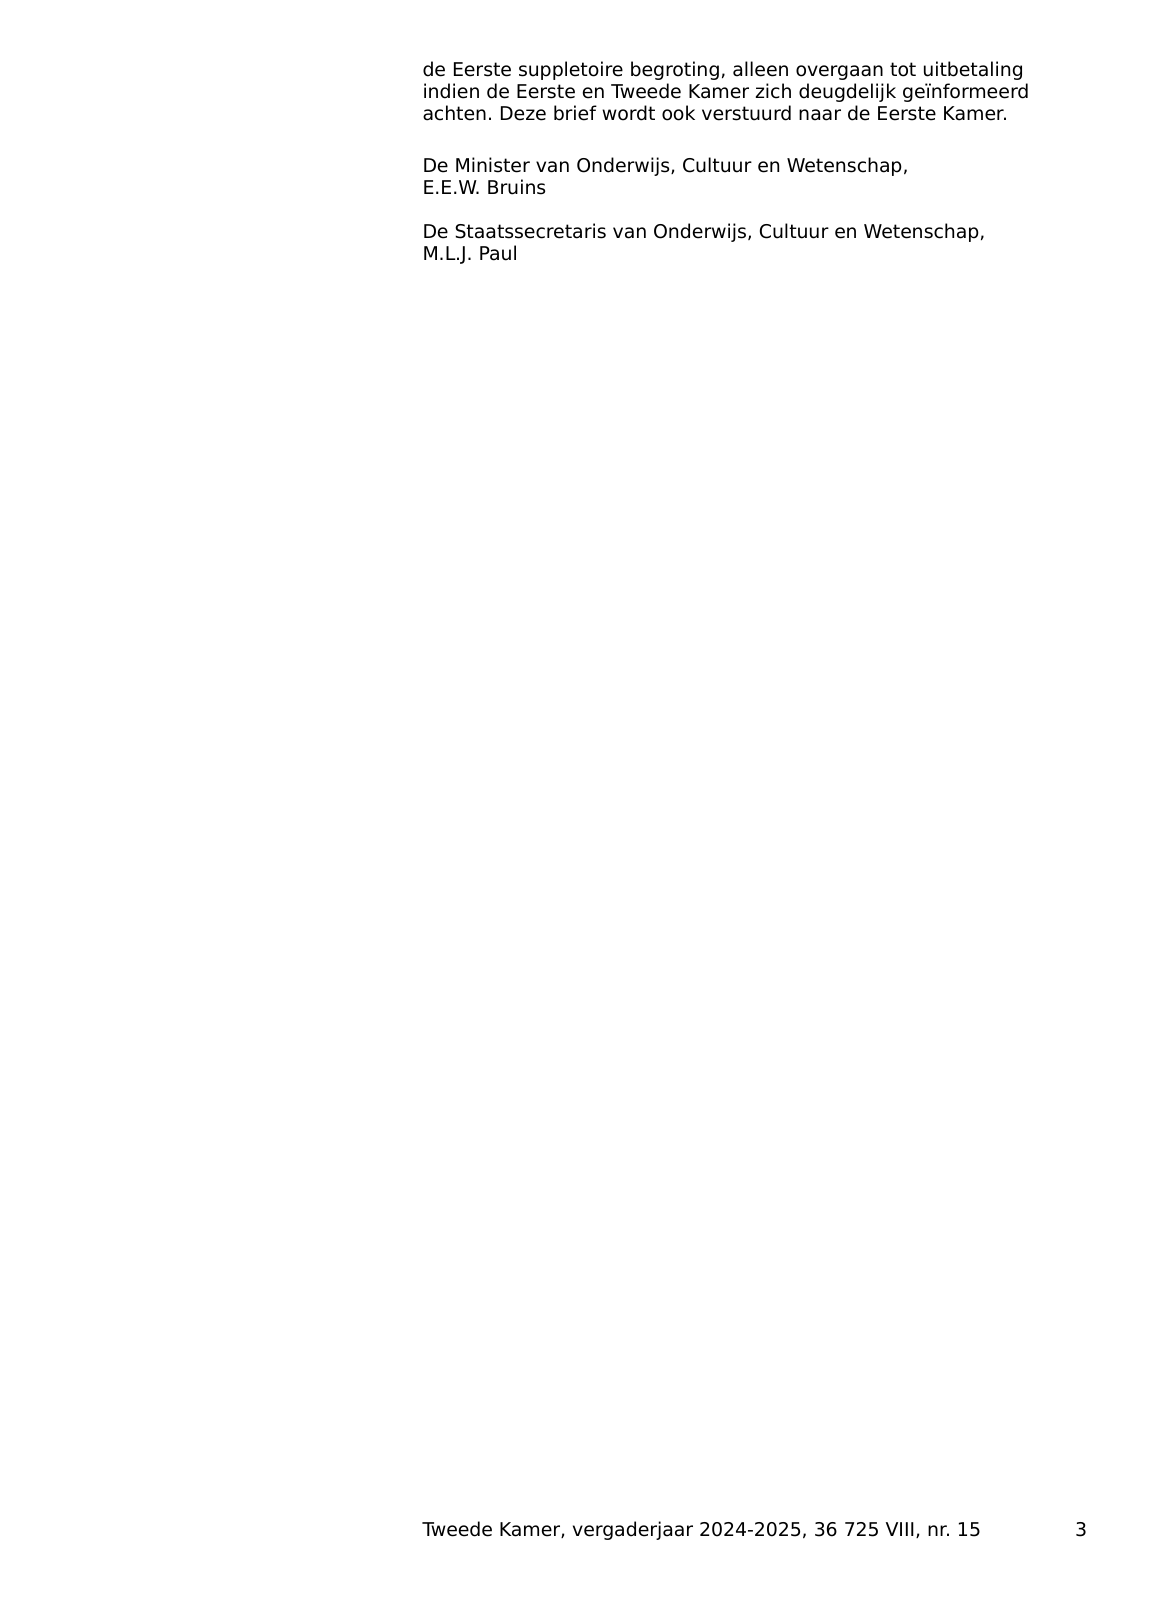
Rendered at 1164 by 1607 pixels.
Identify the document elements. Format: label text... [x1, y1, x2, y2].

text de Eerste suppletoire begroting, alleen overgaan tot uitbetaling indien de Eerste en Tweede Kamer zich deugdelijk geïnformeerd achten. Deze brief wordt ook verstuurd naar de Eerste Kamer. [422, 59, 1087, 125]
text De Minister van Onderwijs, Cultuur en Wetenschap, E.E.W. Bruins [422, 155, 1087, 199]
text De Staatssecretaris van Onderwijs, Cultuur en Wetenschap, M.L.J. Paul [422, 221, 1087, 265]
